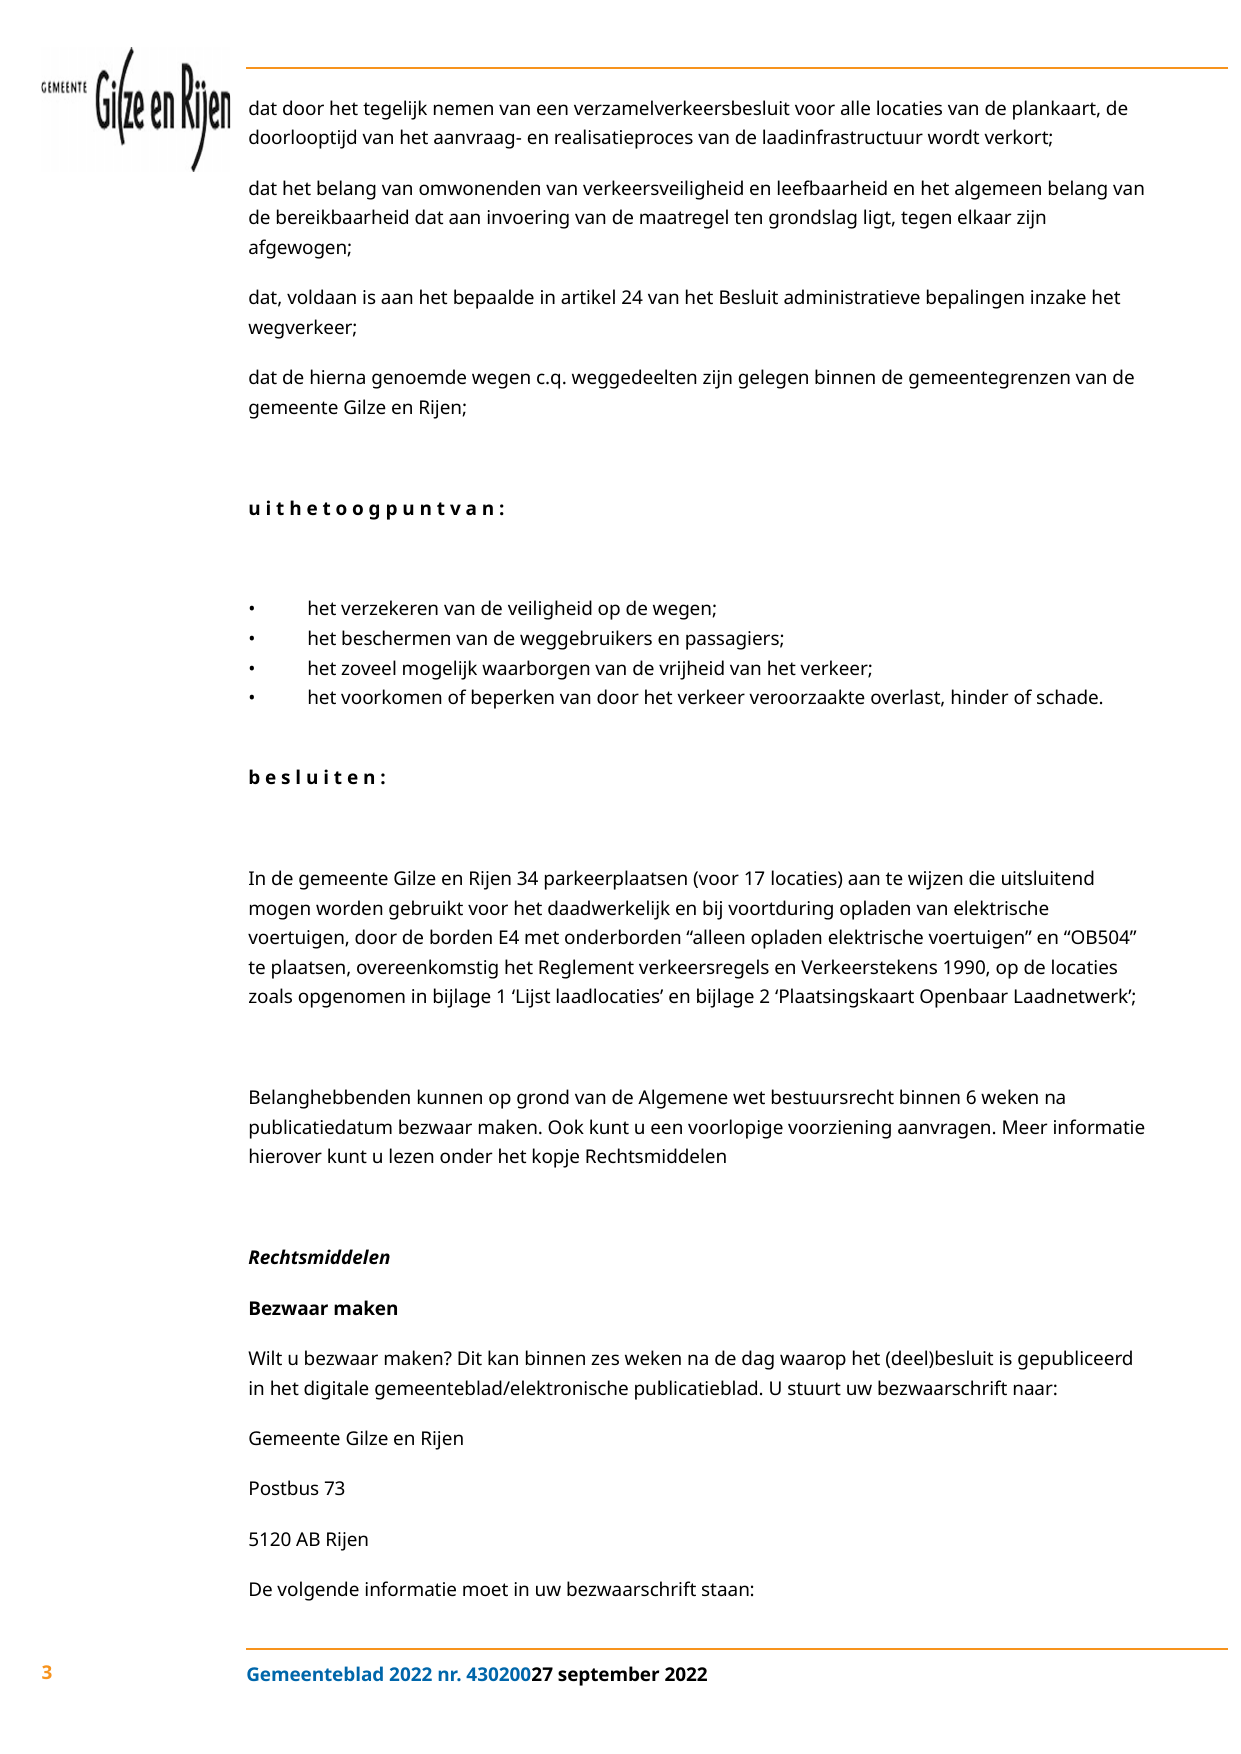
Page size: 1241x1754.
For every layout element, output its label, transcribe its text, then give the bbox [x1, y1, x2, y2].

text Postbus 73 [248, 1476, 1152, 1501]
list het zoveel mogelijk waarborgen van de vrijheid van het verkeer; [248, 655, 1152, 681]
list het beschermen van de weggebruikers en passagiers; [248, 625, 1152, 651]
text Wilt u bezwaar maken? Dit kan binnen zes weken na de dag waarop het (deel)besluit is gepubliceerd in het digitale gemeenteblad/elektronische publicatieblad. U stuurt uw bezwaarschrift naar: [248, 1345, 1152, 1401]
text Gemeente Gilze en Rijen [248, 1425, 1152, 1451]
text dat de hierna genoemde wegen c.q. weggedeelten zijn gelegen binnen de gemeentegrenzen van de gemeente Gilze en Rijen; [248, 364, 1152, 420]
text De volgende informatie moet in uw bezwaarschrift staan: [248, 1576, 1152, 1602]
text 5120 AB Rijen [248, 1526, 1152, 1552]
text u i t h e t o o g p u n t v a n : [248, 495, 1152, 521]
text In de gemeente Gilze en Rijen 34 parkeerplaatsen (voor 17 locaties) aan te wijzen die uitsluitend mogen worden gebruikt voor het daadwerkelijk en bij voortduring opladen van elektrische voertuigen, door de borden E4 met onderborden “alleen opladen elektrische voertuigen” en “OB504” te plaatsen, overeenkomstig het Reglement verkeersregels en Verkeerstekens 1990, op de locaties zoals opgenomen in bijlage 1 ‘Lijst laadlocaties’ en bijlage 2 ‘Plaatsingskaart Openbaar Laadnetwerk’; [248, 865, 1152, 1009]
text Rechtsmiddelen [248, 1244, 1152, 1270]
text Belanghebbenden kunnen op grond van de Algemene wet bestuursrecht binnen 6 weken na publicatiedatum bezwaar maken. Ook kunt u een voorlopige voorziening aanvragen. Meer informatie hierover kunt u lezen onder het kopje Rechtsmiddelen [248, 1084, 1152, 1169]
text dat door het tegelijk nemen van een verzamelverkeersbesluit voor alle locaties van de plankaart, de doorlooptijd van het aanvraag- en realisatieproces van de laadinfrastructuur wordt verkort; [248, 95, 1152, 150]
text dat het belang van omwonenden van verkeersveiligheid en leefbaarheid en het algemeen belang van de bereikbaarheid dat aan invoering van de maatregel ten grondslag ligt, tegen elkaar zijn afgewogen; [248, 175, 1152, 260]
picture [41, 47, 231, 172]
list het verzekeren van de veiligheid op de wegen; [248, 596, 1152, 621]
text Bezwaar maken [248, 1295, 1152, 1321]
text dat, voldaan is aan het bepaalde in artikel 24 van het Besluit administratieve bepalingen inzake het wegverkeer; [248, 284, 1152, 340]
list het voorkomen of beperken van door het verkeer veroorzaakte overlast, hinder of schade. [248, 684, 1152, 710]
text b e s l u i t e n : [248, 764, 1152, 790]
